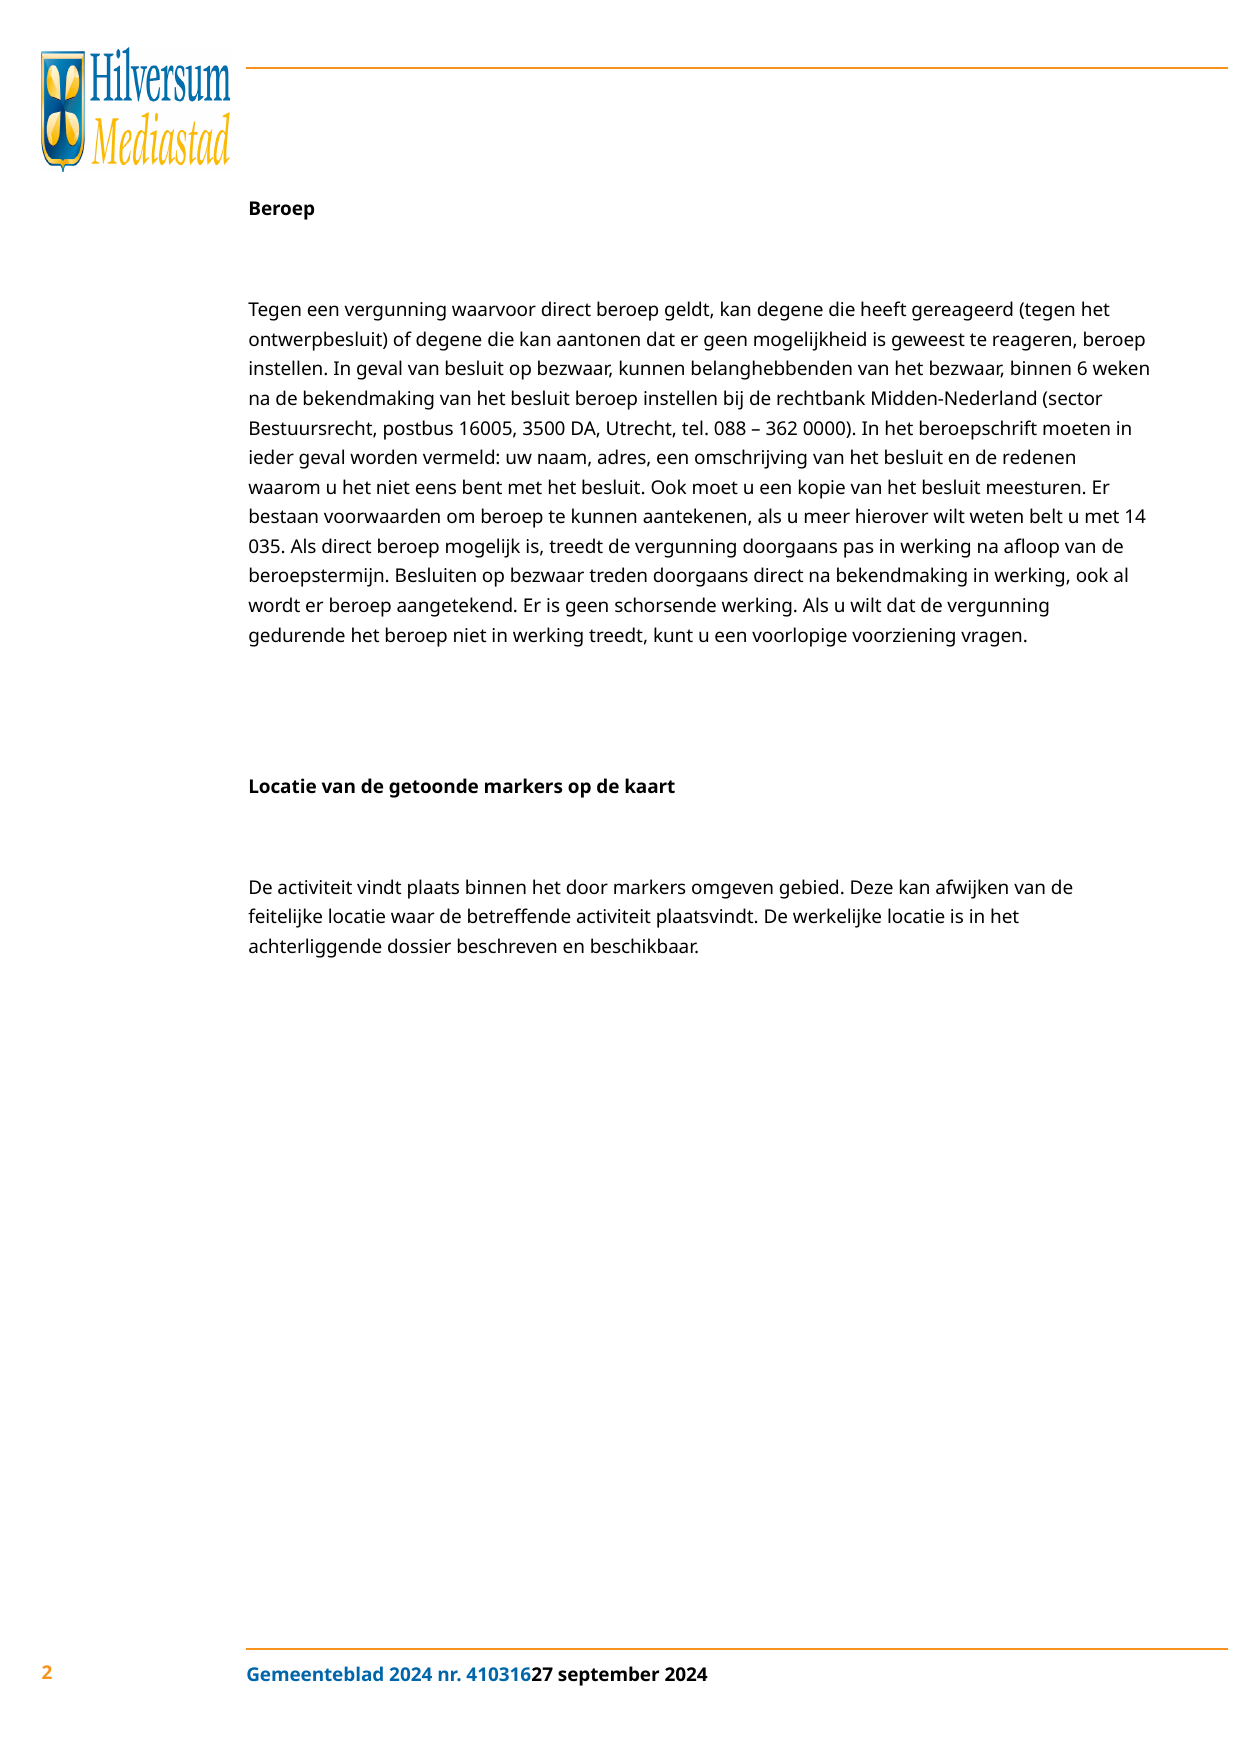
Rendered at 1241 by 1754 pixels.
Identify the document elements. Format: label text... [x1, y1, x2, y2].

text De activiteit vindt plaats binnen het door markers omgeven gebied. Deze kan afwijken van de feitelijke locatie waar de betreffende activiteit plaatsvindt. De werkelijke locatie is in het achterliggende dossier beschreven en beschikbaar. [248, 874, 1152, 959]
text Locatie van de getoonde markers op de kaart [248, 773, 1152, 799]
picture [41, 47, 231, 172]
text Tegen een vergunning waarvoor direct beroep geldt, kan degene die heeft gereageerd (tegen het ontwerpbesluit) of degene die kan aantonen dat er geen mogelijkheid is geweest te reageren, beroep instellen. In geval van besluit op bezwaar, kunnen belanghebbenden van het bezwaar, binnen 6 weken na de bekendmaking van het besluit beroep instellen bij de rechtbank Midden-Nederland (sector Bestuursrecht, postbus 16005, 3500 DA, Utrecht, tel. 088 – 362 0000). In het beroepschrift moeten in ieder geval worden vermeld: uw naam, adres, een omschrijving van het besluit en de redenen waarom u het niet eens bent met het besluit. Ook moet u een kopie van het besluit meesturen. Er bestaan voorwaarden om beroep te kunnen aantekenen, als u meer hierover wilt weten belt u met 14 035. Als direct beroep mogelijk is, treedt de vergunning doorgaans pas in werking na afloop van de beroepstermijn. Besluiten op bezwaar treden doorgaans direct na bekendmaking in werking, ook al wordt er beroep aangetekend. Er is geen schorsende werking. Als u wilt dat de vergunning gedurende het beroep niet in werking treedt, kunt u een voorlopige voorziening vragen. [248, 296, 1152, 648]
text Beroep [248, 196, 1152, 221]
